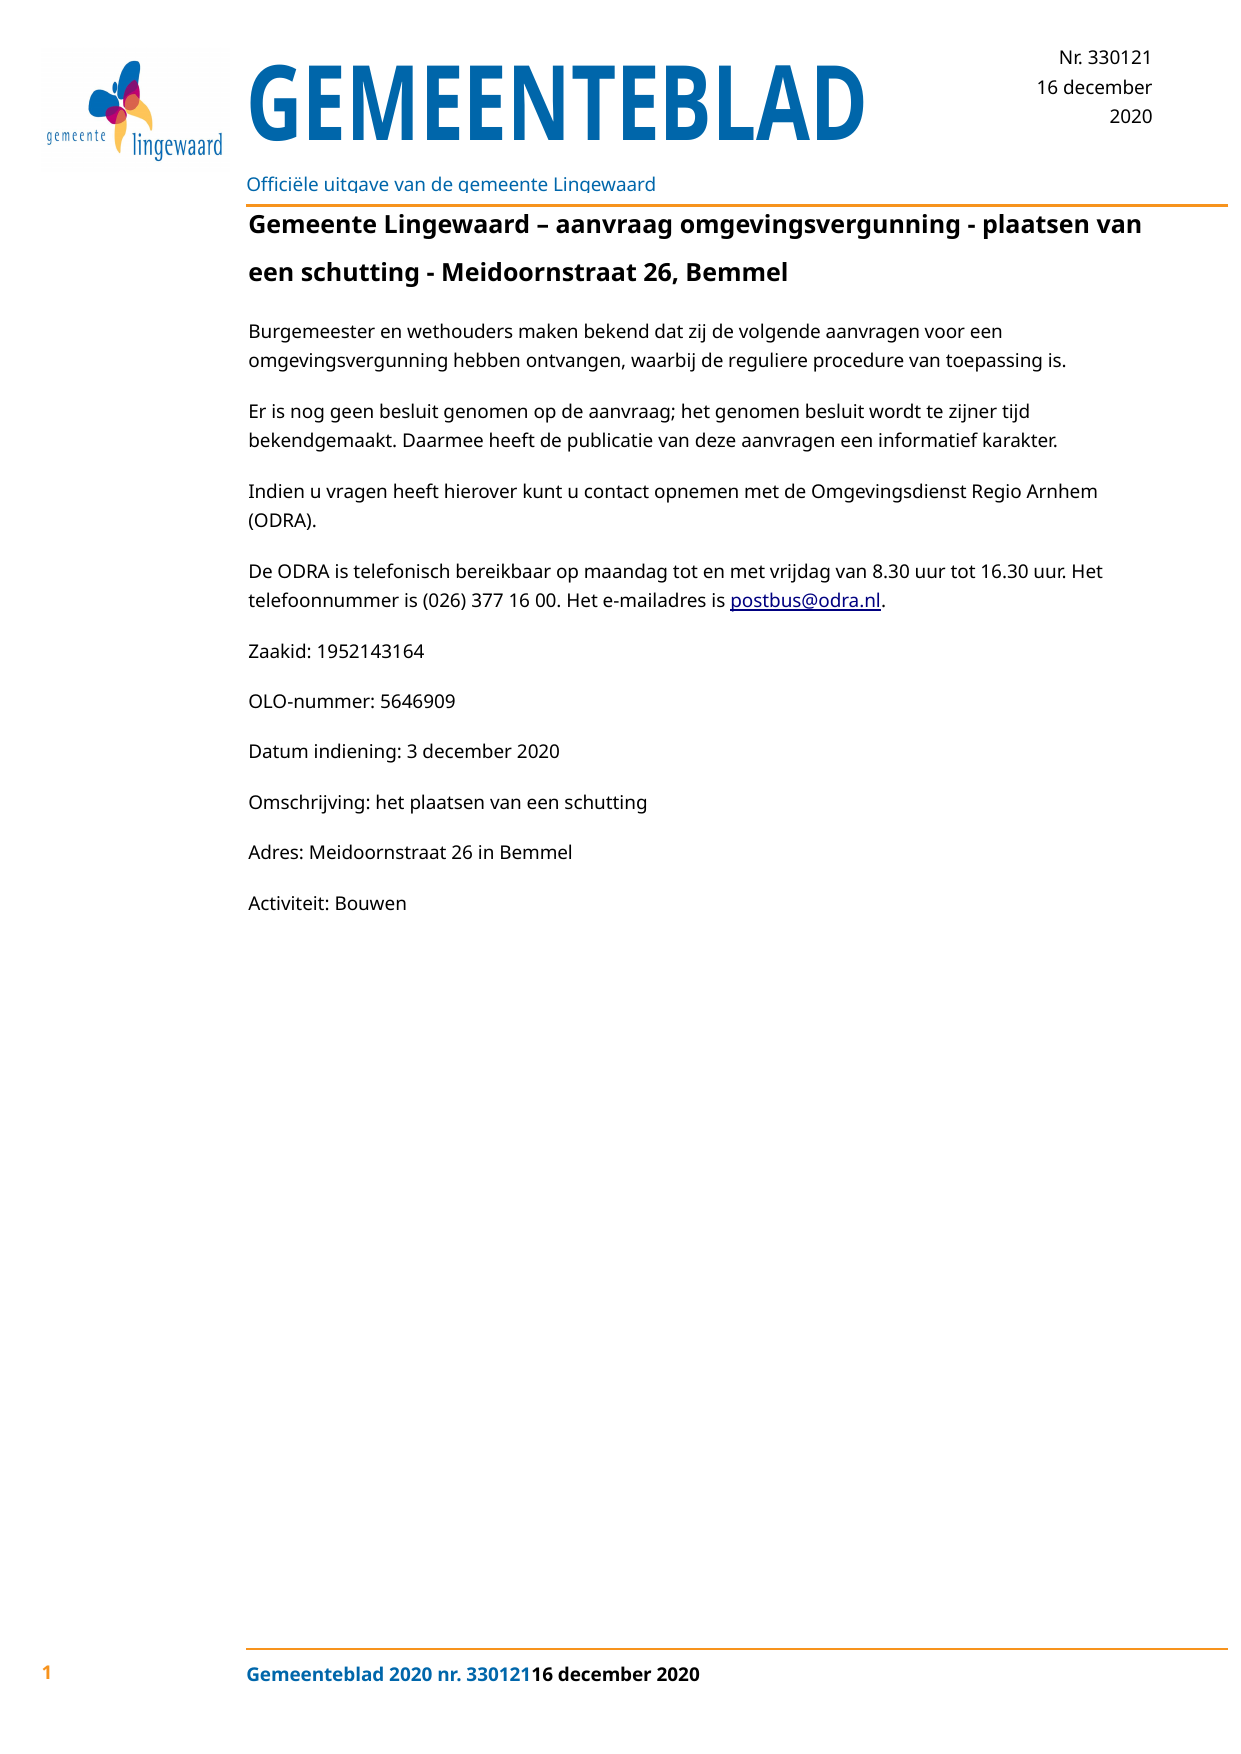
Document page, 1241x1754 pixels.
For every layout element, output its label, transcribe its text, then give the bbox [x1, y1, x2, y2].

text Omschrijving: het plaatsen van een schutting [248, 789, 1152, 815]
text Zaakid: 1952143164 [248, 638, 1152, 664]
text OLO-nummer: 5646909 [248, 688, 1152, 714]
text Indien u vragen heeft hierover kunt u contact opnemen met de Omgevingsdienst Regio Arnhem (ODRA). [248, 478, 1152, 533]
text Adres: Meidoornstraat 26 in Bemmel [248, 839, 1152, 865]
text Er is nog geen besluit genomen op de aanvraag; het genomen besluit wordt te zijner tijd bekendgemaakt. Daarmee heeft de publicatie van deze aanvragen een informatief karakter. [248, 398, 1152, 453]
picture [41, 47, 231, 172]
text Activiteit: Bouwen [248, 890, 1152, 916]
text Burgemeester en wethouders maken bekend dat zij de volgende aanvragen voor een omgevingsvergunning hebben ontvangen, waarbij de reguliere procedure van toepassing is. [248, 318, 1152, 373]
text De ODRA is telefonisch bereikbaar op maandag tot en met vrijdag van 8.30 uur tot 16.30 uur. Het telefoonnummer is (026) 377 16 00. Het e-mailadres is postbus@odra.nl. [248, 558, 1152, 613]
text Datum indiening: 3 december 2020 [248, 739, 1152, 764]
text Gemeente Lingewaard – aanvraag omgevingsvergunning - plaatsen van een schutting - Meidoornstraat 26, Bemmel [248, 207, 1152, 288]
